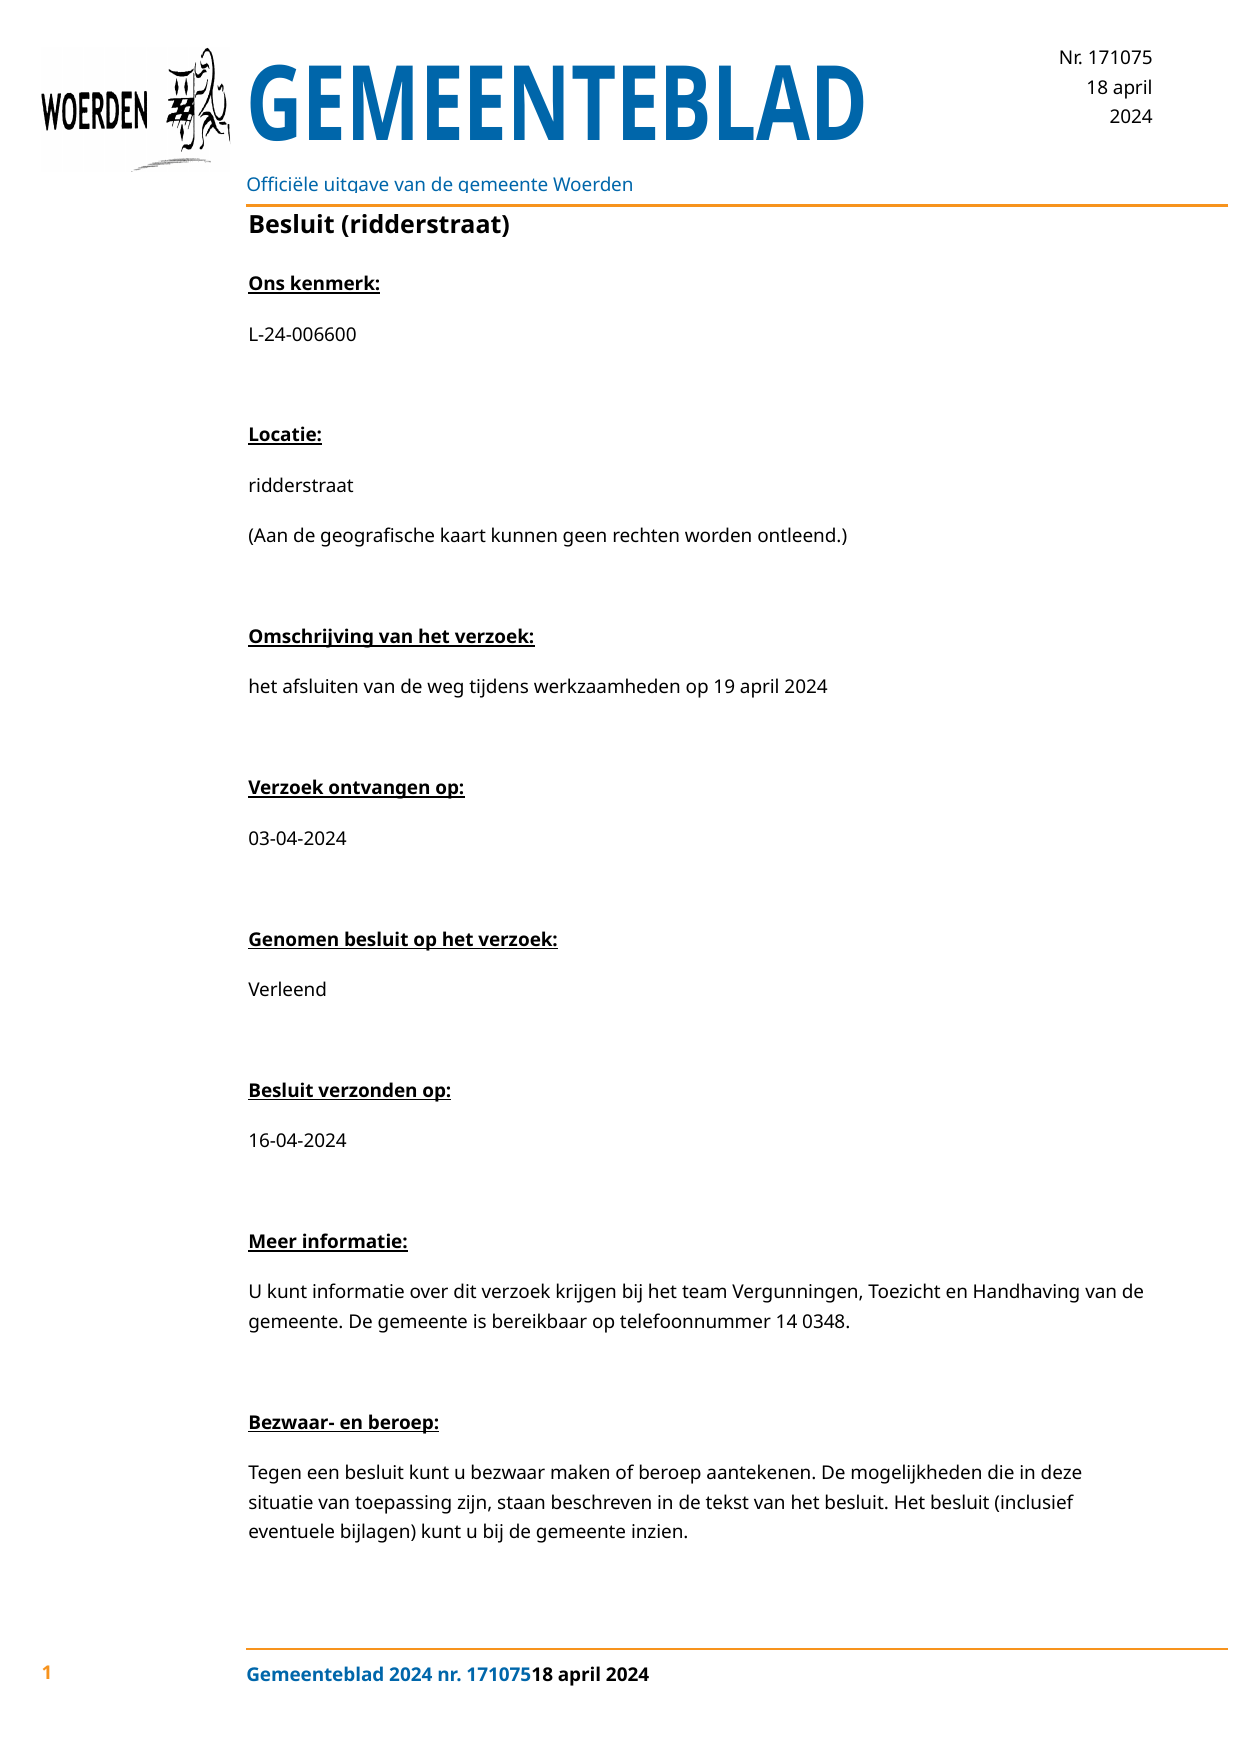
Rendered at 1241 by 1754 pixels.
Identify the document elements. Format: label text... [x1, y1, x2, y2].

text het afsluiten van de weg tijdens werkzaamheden op 19 april 2024 [248, 674, 1152, 699]
text Locatie: [248, 422, 1152, 447]
text 16-04-2024 [248, 1127, 1152, 1153]
text ridderstraat [248, 472, 1152, 498]
text (Aan de geografische kaart kunnen geen rechten worden ontleend.) [248, 522, 1152, 548]
text Bezwaar- en beroep: [248, 1409, 1152, 1435]
picture [41, 47, 231, 172]
text Besluit (ridderstraat) [248, 207, 1152, 241]
text Verzoek ontvangen op: [248, 774, 1152, 800]
text Genomen besluit op het verzoek: [248, 926, 1152, 951]
text Besluit verzonden op: [248, 1077, 1152, 1103]
text L-24-006600 [248, 321, 1152, 346]
text Omschrijving van het verzoek: [248, 623, 1152, 649]
text Meer informatie: [248, 1228, 1152, 1254]
text U kunt informatie over dit verzoek krijgen bij het team Vergunningen, Toezicht en Handhaving van de gemeente. De gemeente is bereikbaar op telefoonnummer 14 0348. [248, 1279, 1152, 1334]
text 03-04-2024 [248, 825, 1152, 851]
text Tegen een besluit kunt u bezwaar maken of beroep aantekenen. De mogelijkheden die in deze situatie van toepassing zijn, staan beschreven in de tekst van het besluit. Het besluit (inclusief eventuele bijlagen) kunt u bij de gemeente inzien. [248, 1459, 1152, 1544]
text Verleend [248, 976, 1152, 1002]
text Ons kenmerk: [248, 270, 1152, 296]
